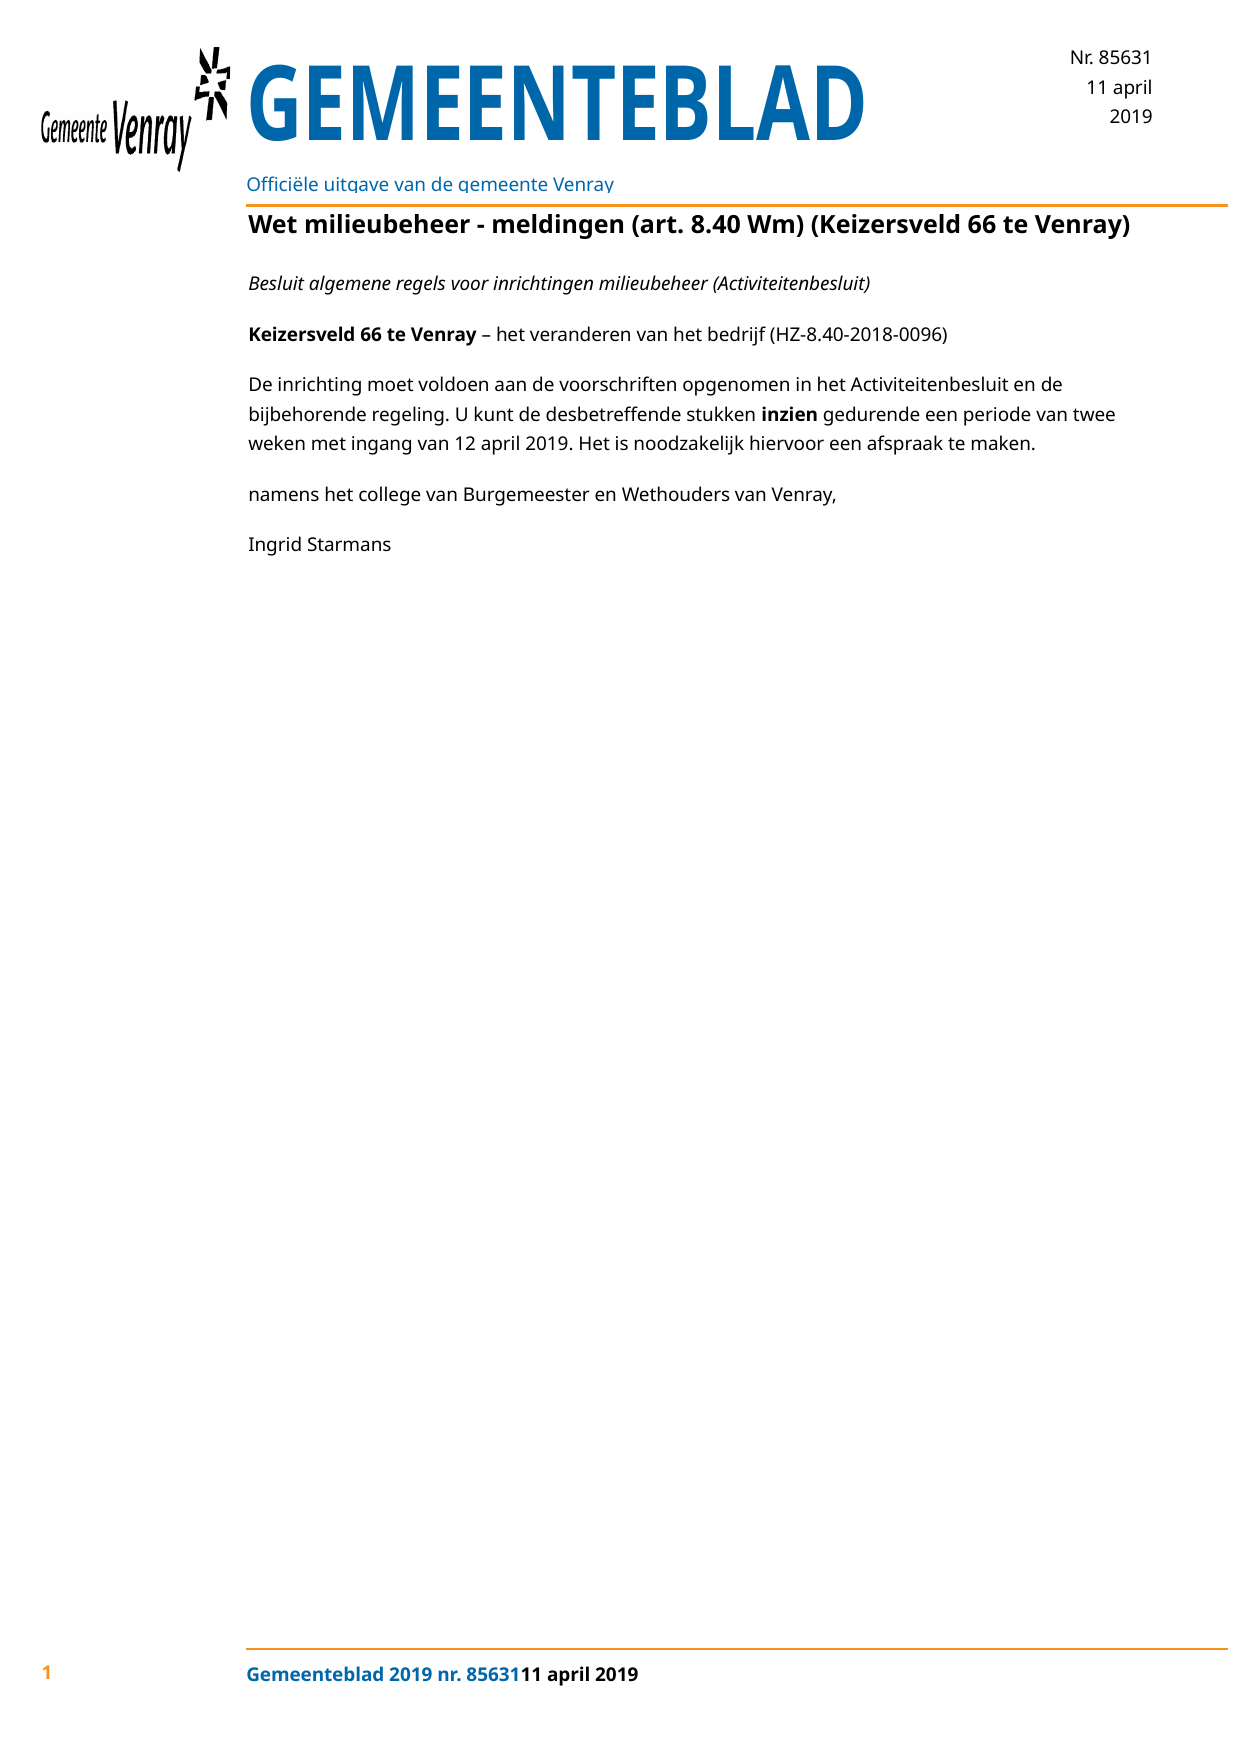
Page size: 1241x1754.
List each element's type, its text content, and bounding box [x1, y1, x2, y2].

text Besluit algemene regels voor inrichtingen milieubeheer (Activiteitenbesluit) [248, 270, 1152, 296]
text Keizersveld 66 te Venray – het veranderen van het bedrijf (HZ-8.40-2018-0096) [248, 321, 1152, 346]
text Wet milieubeheer - meldingen (art. 8.40 Wm) (Keizersveld 66 te Venray) [248, 207, 1152, 241]
text Ingrid Starmans [248, 531, 1152, 557]
text namens het college van Burgemeester en Wethouders van Venray, [248, 481, 1152, 506]
text De inrichting moet voldoen aan de voorschriften opgenomen in het Activiteitenbesluit en de bijbehorende regeling. U kunt de desbetreffende stukken inzien gedurende een periode van twee weken met ingang van 12 april 2019. Het is noodzakelijk hiervoor een afspraak te maken. [248, 371, 1152, 456]
picture [41, 47, 231, 172]
